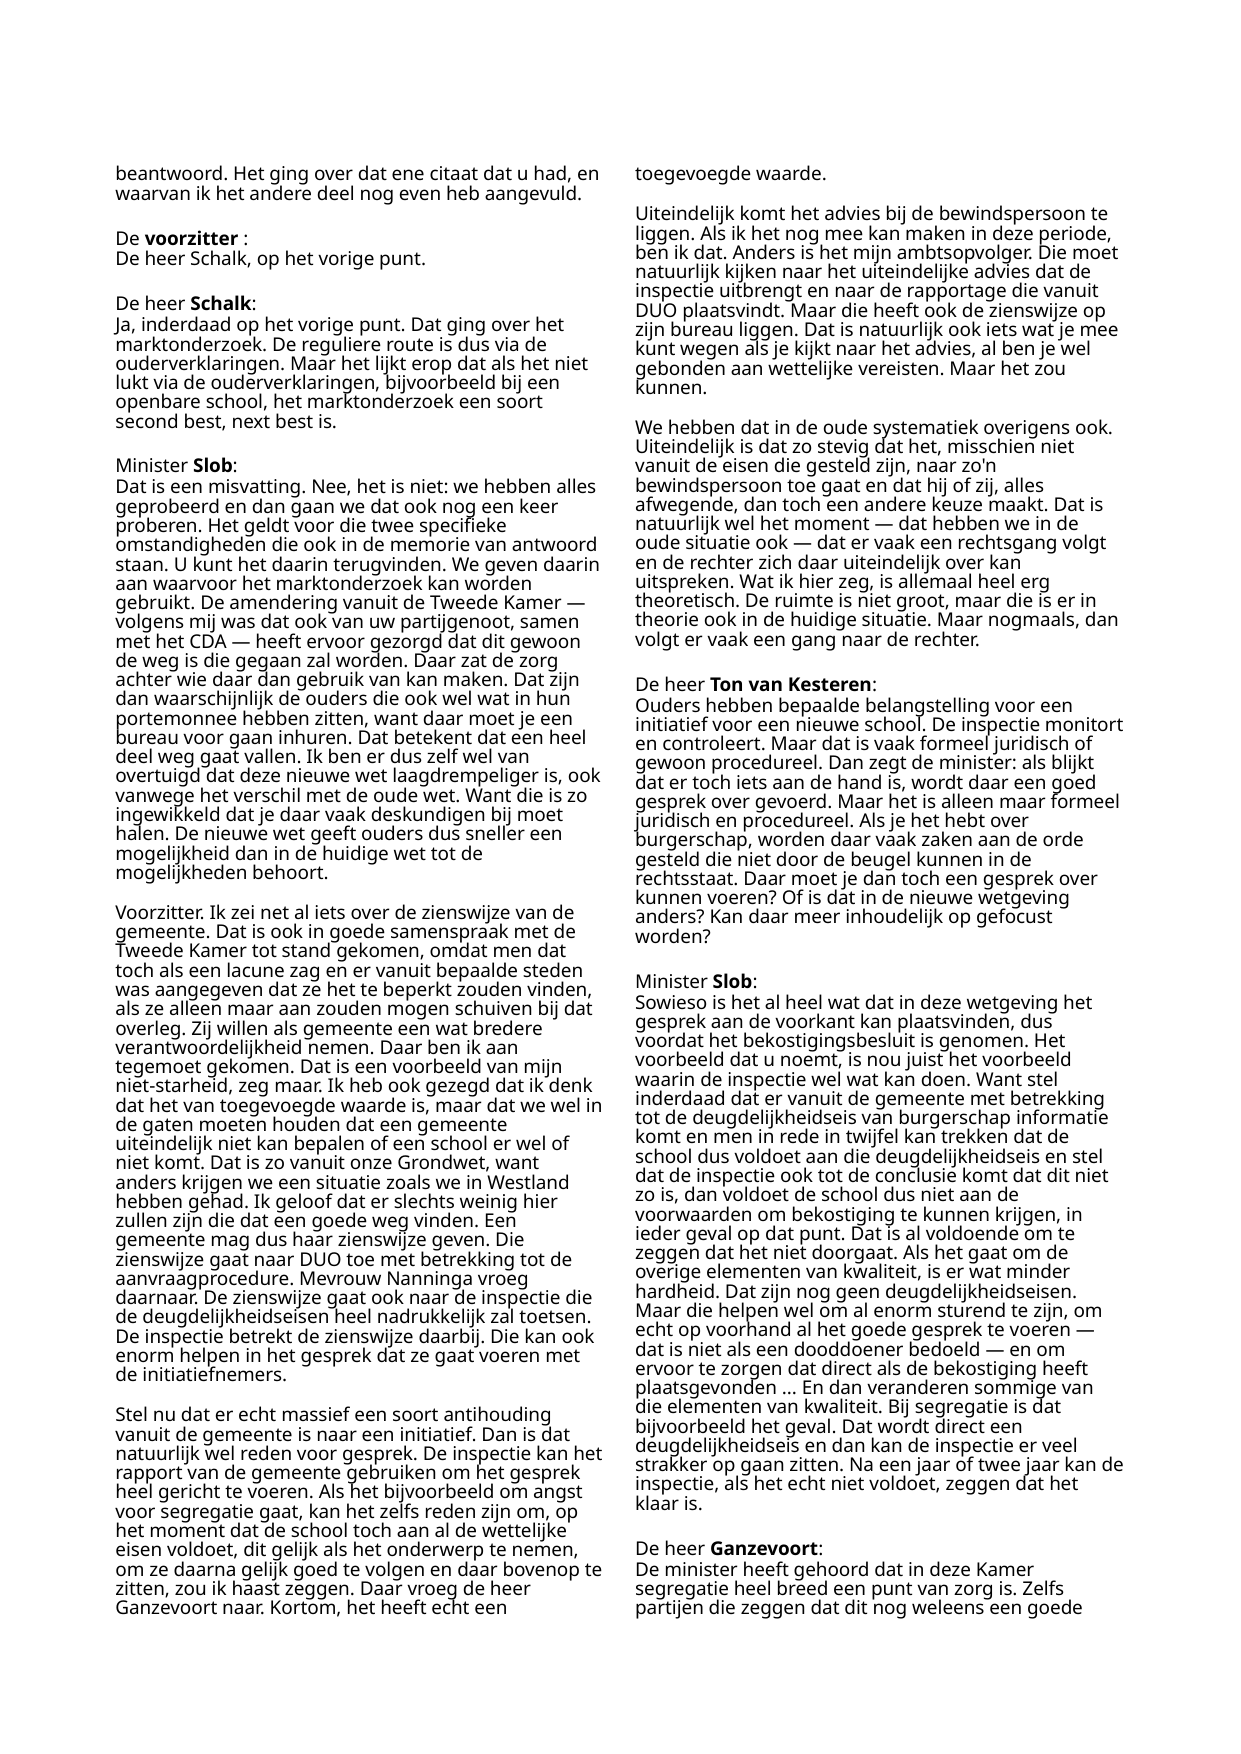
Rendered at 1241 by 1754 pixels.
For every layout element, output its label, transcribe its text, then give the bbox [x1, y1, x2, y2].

text toegevoegde waarde. [635, 165, 1125, 184]
text Stel nu dat er echt massief een soort antihouding vanuit de gemeente is naar een initiatief. Dan is dat natuurlijk wel reden voor gesprek. De inspectie kan het rapport van de gemeente gebruiken om het gesprek heel gericht te voeren. Als het bijvoorbeeld om angst voor segregatie gaat, kan het zelfs reden zijn om, op het moment dat de school toch aan al de wettelijke eisen voldoet, dit gelijk als het onderwerp te nemen, om ze daarna gelijk goed te volgen en daar bovenop te zitten, zou ik haast zeggen. Daar vroeg de heer Ganzevoort naar. Kortom, het heeft echt een [115, 1406, 605, 1618]
text De voorzitter : [115, 225, 605, 250]
text We hebben dat in de oude systematiek overigens ook. Uiteindelijk is dat zo stevig dat het, misschien niet vanuit de eisen die gesteld zijn, naar zo'n bewindspersoon toe gaat en dat hij of zij, alles afwegende, dan toch een andere keuze maakt. Dat is natuurlijk wel het moment — dat hebben we in de oude situatie ook — dat er vaak een rechtsgang volgt en de rechter zich daar uiteindelijk over kan uitspreken. Wat ik hier zeg, is allemaal heel erg theoretisch. De ruimte is niet groot, maar die is er in theorie ook in de huidige situatie. Maar nogmaals, dan volgt er vaak een gang naar de rechter. [635, 419, 1125, 650]
text De heer Schalk: [115, 291, 605, 316]
text Ouders hebben bepaalde belangstelling voor een initiatief voor een nieuwe school. De inspectie monitort en controleert. Maar dat is vaak formeel juridisch of gewoon procedureel. Dan zegt de minister: als blijkt dat er toch iets aan de hand is, wordt daar een goed gesprek over gevoerd. Maar het is alleen maar formeel juridisch en procedureel. Als je het hebt over burgerschap, worden daar vaak zaken aan de orde gesteld die niet door de beugel kunnen in de rechtsstaat. Daar moet je dan toch een gesprek over kunnen voeren? Of is dat in de nieuwe wetgeving anders? Kan daar meer inhoudelijk op gefocust worden? [635, 697, 1125, 947]
text Minister Slob: [635, 968, 1125, 994]
text Uiteindelijk komt het advies bij de bewindspersoon te liggen. Als ik het nog mee kan maken in deze periode, ben ik dat. Anders is het mijn ambtsopvolger. Die moet natuurlijk kijken naar het uiteindelijke advies dat de inspectie uitbrengt en naar de rapportage die vanuit DUO plaatsvindt. Maar die heeft ook de zienswijze op zijn bureau liggen. Dat is natuurlijk ook iets wat je mee kunt wegen als je kijkt naar het advies, al ben je wel gebonden aan wettelijke vereisten. Maar het zou kunnen. [635, 205, 1125, 398]
text De heer Ganzevoort: [635, 1535, 1125, 1561]
text Minister Slob: [115, 453, 605, 478]
text Ja, inderdaad op het vorige punt. Dat ging over het marktonderzoek. De reguliere route is dus via de ouderverklaringen. Maar het lijkt erop dat als het niet lukt via de ouderverklaringen, bijvoorbeeld bij een openbare school, het marktonderzoek een soort second best, next best is. [115, 316, 605, 432]
text Voorzitter. Ik zei net al iets over de zienswijze van de gemeente. Dat is ook in goede samenspraak met de Tweede Kamer tot stand gekomen, omdat men dat toch als een lacune zag en er vanuit bepaalde steden was aangegeven dat ze het te beperkt zouden vinden, als ze alleen maar aan zouden mogen schuiven bij dat overleg. Zij willen als gemeente een wat bredere verantwoordelijkheid nemen. Daar ben ik aan tegemoet gekomen. Dat is een voorbeeld van mijn niet-starheid, zeg maar. Ik heb ook gezegd dat ik denk dat het van toegevoegde waarde is, maar dat we wel in de gaten moeten houden dat een gemeente uiteindelijk niet kan bepalen of een school er wel of niet komt. Dat is zo vanuit onze Grondwet, want anders krijgen we een situatie zoals we in Westland hebben gehad. Ik geloof dat er slechts weinig hier zullen zijn die dat een goede weg vinden. Een gemeente mag dus haar zienswijze geven. Die zienswijze gaat naar DUO toe met betrekking tot de aanvraagprocedure. Mevrouw Nanninga vroeg daarnaar. De zienswijze gaat ook naar de inspectie die de deugdelijkheidseisen heel nadrukkelijk zal toetsen. De inspectie betrekt de zienswijze daarbij. Die kan ook enorm helpen in het gesprek dat ze gaat voeren met de initiatiefnemers. [115, 904, 605, 1386]
text De heer Ton van Kesteren: [635, 671, 1125, 697]
text De minister heeft gehoord dat in deze Kamer segregatie heel breed een punt van zorg is. Zelfs partijen die zeggen dat dit nog weleens een goede [635, 1561, 1125, 1618]
text beantwoord. Het ging over dat ene citaat dat u had, en waarvan ik het andere deel nog even heb aangevuld. [115, 165, 605, 204]
text Sowieso is het al heel wat dat in deze wetgeving het gesprek aan de voorkant kan plaatsvinden, dus voordat het bekostigingsbesluit is genomen. Het voorbeeld dat u noemt, is nou juist het voorbeeld waarin de inspectie wel wat kan doen. Want stel inderdaad dat er vanuit de gemeente met betrekking tot de deugdelijkheidseis van burgerschap informatie komt en men in rede in twijfel kan trekken dat de school dus voldoet aan die deugdelijkheidseis en stel dat de inspectie ook tot de conclusie komt dat dit niet zo is, dan voldoet de school dus niet aan de voorwaarden om bekostiging te kunnen krijgen, in ieder geval op dat punt. Dat is al voldoende om te zeggen dat het niet doorgaat. Als het gaat om de overige elementen van kwaliteit, is er wat minder hardheid. Dat zijn nog geen deugdelijkheidseisen. Maar die helpen wel om al enorm sturend te zijn, om echt op voorhand al het goede gesprek te voeren — dat is niet als een dooddoener bedoeld — en om ervoor te zorgen dat direct als de bekostiging heeft plaatsgevonden ... En dan veranderen sommige van die elementen van kwaliteit. Bij segregatie is dat bijvoorbeeld het geval. Dat wordt direct een deugdelijkheidseis en dan kan de inspectie er veel strakker op gaan zitten. Na een jaar of twee jaar kan de inspectie, als het echt niet voldoet, zeggen dat het klaar is. [635, 994, 1125, 1514]
text De heer Schalk, op het vorige punt. [115, 250, 605, 270]
text Dat is een misvatting. Nee, het is niet: we hebben alles geprobeerd en dan gaan we dat ook nog een keer proberen. Het geldt voor die twee specifieke omstandigheden die ook in de memorie van antwoord staan. U kunt het daarin terugvinden. We geven daarin aan waarvoor het marktonderzoek kan worden gebruikt. De amendering vanuit de Tweede Kamer — volgens mij was dat ook van uw partijgenoot, samen met het CDA — heeft ervoor gezorgd dat dit gewoon de weg is die gegaan zal worden. Daar zat de zorg achter wie daar dan gebruik van kan maken. Dat zijn dan waarschijnlijk de ouders die ook wel wat in hun portemonnee hebben zitten, want daar moet je een bureau voor gaan inhuren. Dat betekent dat een heel deel weg gaat vallen. Ik ben er dus zelf wel van overtuigd dat deze nieuwe wet laagdrempeliger is, ook vanwege het verschil met de oude wet. Want die is zo ingewikkeld dat je daar vaak deskundigen bij moet halen. De nieuwe wet geeft ouders dus sneller een mogelijkheid dan in de huidige wet tot de mogelijkheden behoort. [115, 478, 605, 883]
